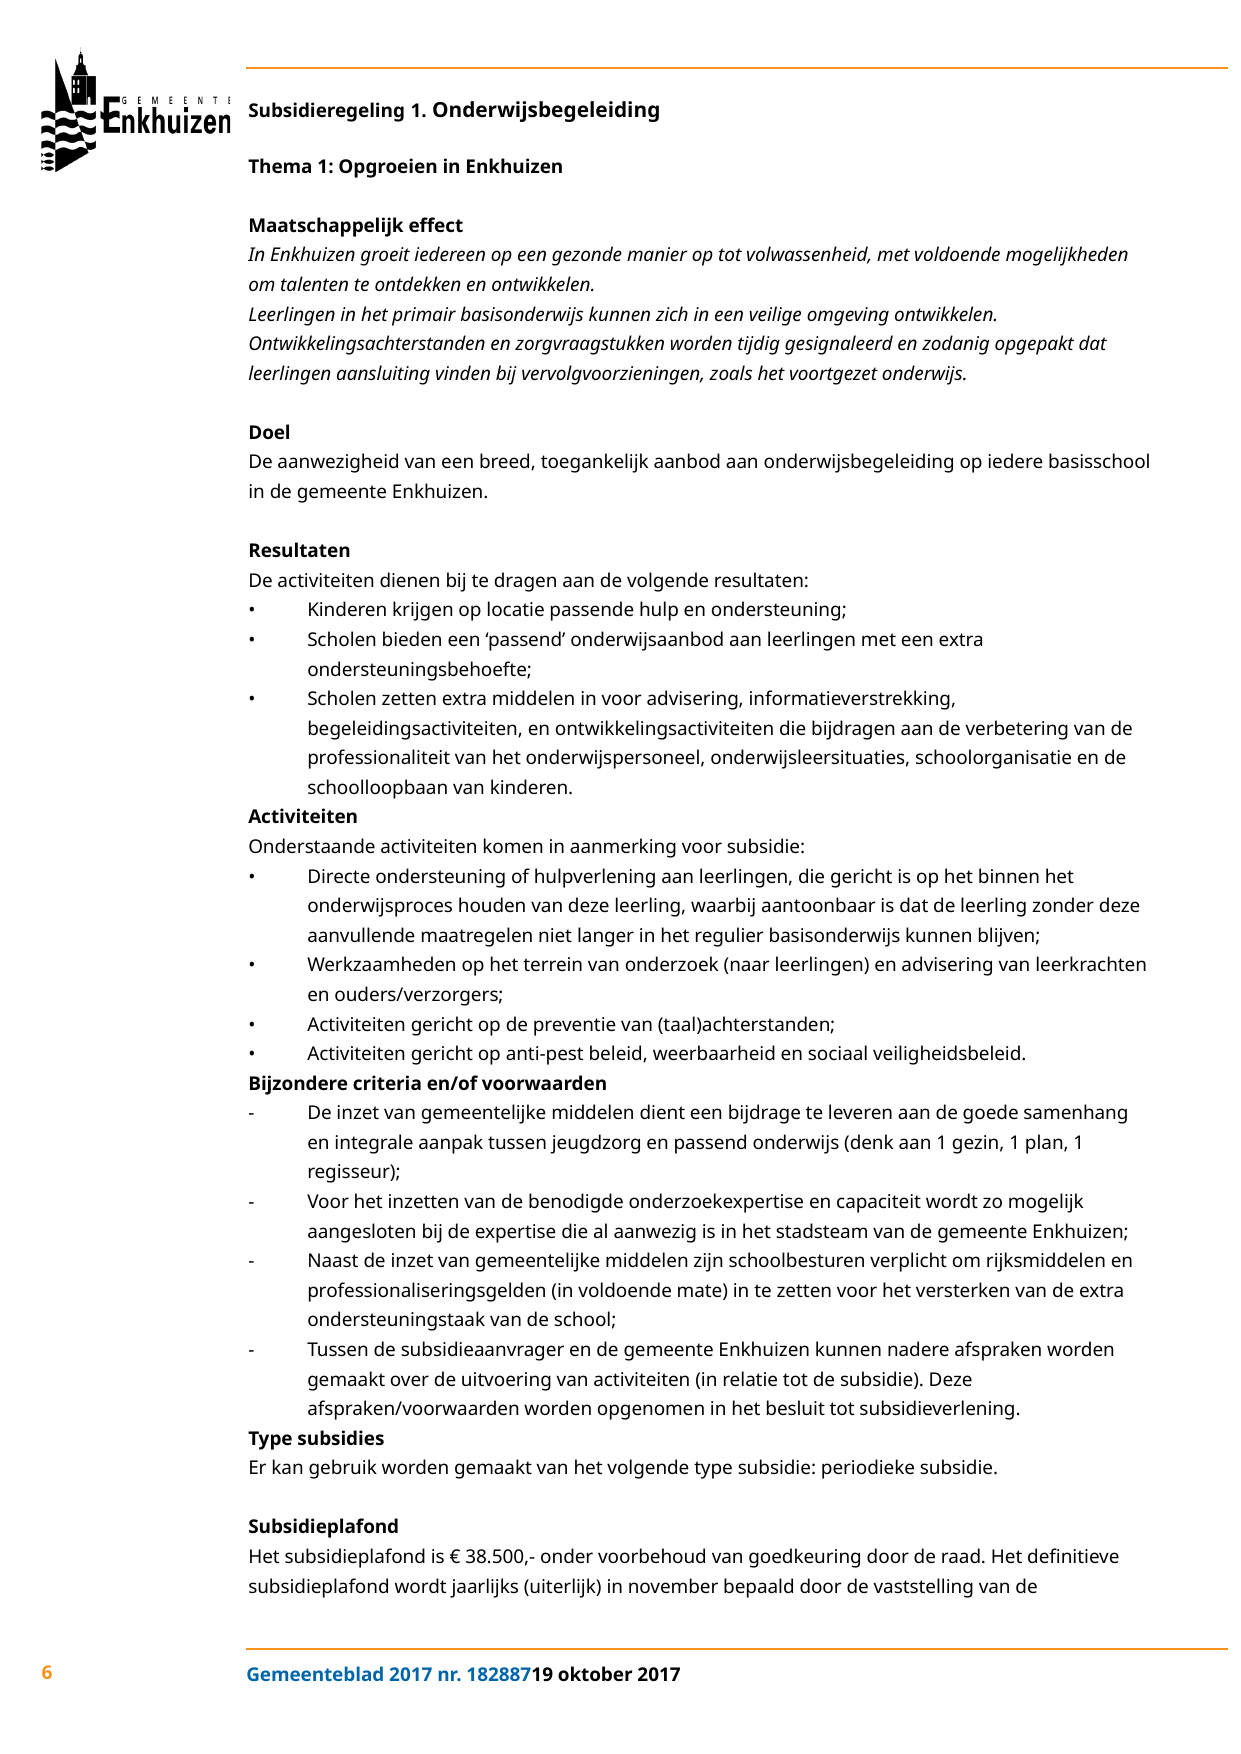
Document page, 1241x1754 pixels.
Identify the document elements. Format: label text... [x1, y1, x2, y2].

list Naast de inzet van gemeentelijke middelen zijn schoolbesturen verplicht om rijksmiddelen en professionaliseringsgelden (in voldoende mate) in te zetten voor het versterken van de extra ondersteuningstaak van de school; [248, 1247, 1152, 1332]
list Directe ondersteuning of hulpverlening aan leerlingen, die gericht is op het binnen het onderwijsproces houden van deze leerling, waarbij aantoonbaar is dat de leerling zonder deze aanvullende maatregelen niet langer in het regulier basisonderwijs kunnen blijven; [248, 863, 1152, 948]
list Activiteiten gericht op de preventie van (taal)achterstanden; [248, 1011, 1152, 1037]
list Scholen bieden een ‘passend’ onderwijsaanbod aan leerlingen met een extra ondersteuningsbehoefte; [248, 626, 1152, 682]
text Activiteiten [248, 804, 1152, 829]
text Type subsidies [248, 1425, 1152, 1451]
picture [41, 47, 231, 172]
text Subsidieplafond [248, 1514, 1152, 1539]
text De activiteiten dienen bij te dragen aan de volgende resultaten: [248, 567, 1152, 593]
text In Enkhuizen groeit iedereen op een gezonde manier op tot volwassenheid, met voldoende mogelijkheden om talenten te ontdekken en ontwikkelen. [248, 242, 1152, 297]
text De aanwezigheid van een breed, toegankelijk aanbod aan onderwijsbegeleiding op iedere basisschool in de gemeente Enkhuizen. [248, 449, 1152, 504]
list Activiteiten gericht op anti-pest beleid, weerbaarheid en sociaal veiligheidsbeleid. [248, 1040, 1152, 1066]
list Voor het inzetten van de benodigde onderzoekexpertise en capaciteit wordt zo mogelijk aangesloten bij de expertise die al aanwezig is in het stadsteam van de gemeente Enkhuizen; [248, 1188, 1152, 1244]
list Kinderen krijgen op locatie passende hulp en ondersteuning; [248, 597, 1152, 622]
list De inzet van gemeentelijke middelen dient een bijdrage te leveren aan de goede samenhang en integrale aanpak tussen jeugdzorg en passend onderwijs (denk aan 1 gezin, 1 plan, 1 regisseur); [248, 1099, 1152, 1184]
text Er kan gebruik worden gemaakt van het volgende type subsidie: periodieke subsidie. [248, 1454, 1152, 1480]
list Werkzaamheden op het terrein van onderzoek (naar leerlingen) en advisering van leerkrachten en ouders/verzorgers; [248, 952, 1152, 1007]
text Bijzondere criteria en/of voorwaarden [248, 1070, 1152, 1096]
list Tussen de subsidieaanvrager en de gemeente Enkhuizen kunnen nadere afspraken worden gemaakt over de uitvoering van activiteiten (in relatie tot de subsidie). Deze afspraken/voorwaarden worden opgenomen in het besluit tot subsidieverlening. [248, 1336, 1152, 1421]
text Het subsidieplafond is € 38.500,- onder voorbehoud van goedkeuring door de raad. Het definitieve subsidieplafond wordt jaarlijks (uiterlijk) in november bepaald door de vaststelling van de [248, 1543, 1152, 1599]
text Leerlingen in het primair basisonderwijs kunnen zich in een veilige omgeving ontwikkelen. Ontwikkelingsachterstanden en zorgvraagstukken worden tijdig gesignaleerd en zodanig opgepakt dat leerlingen aansluiting vinden bij vervolgvoorzieningen, zoals het voortgezet onderwijs. [248, 301, 1152, 386]
text Subsidieregeling 1. Onderwijsbegeleiding [248, 95, 1152, 123]
text Thema 1: Opgroeien in Enkhuizen [248, 153, 1152, 179]
list Scholen zetten extra middelen in voor advisering, informatieverstrekking, begeleidingsactiviteiten, en ontwikkelingsactiviteiten die bijdragen aan de verbetering van de professionaliteit van het onderwijspersoneel, onderwijsleersituaties, schoolorganisatie en de schoolloopbaan van kinderen. [248, 685, 1152, 800]
text Resultaten [248, 537, 1152, 563]
text Doel [248, 419, 1152, 445]
text Onderstaande activiteiten komen in aanmerking voor subsidie: [248, 833, 1152, 859]
text Maatschappelijk effect [248, 212, 1152, 238]
